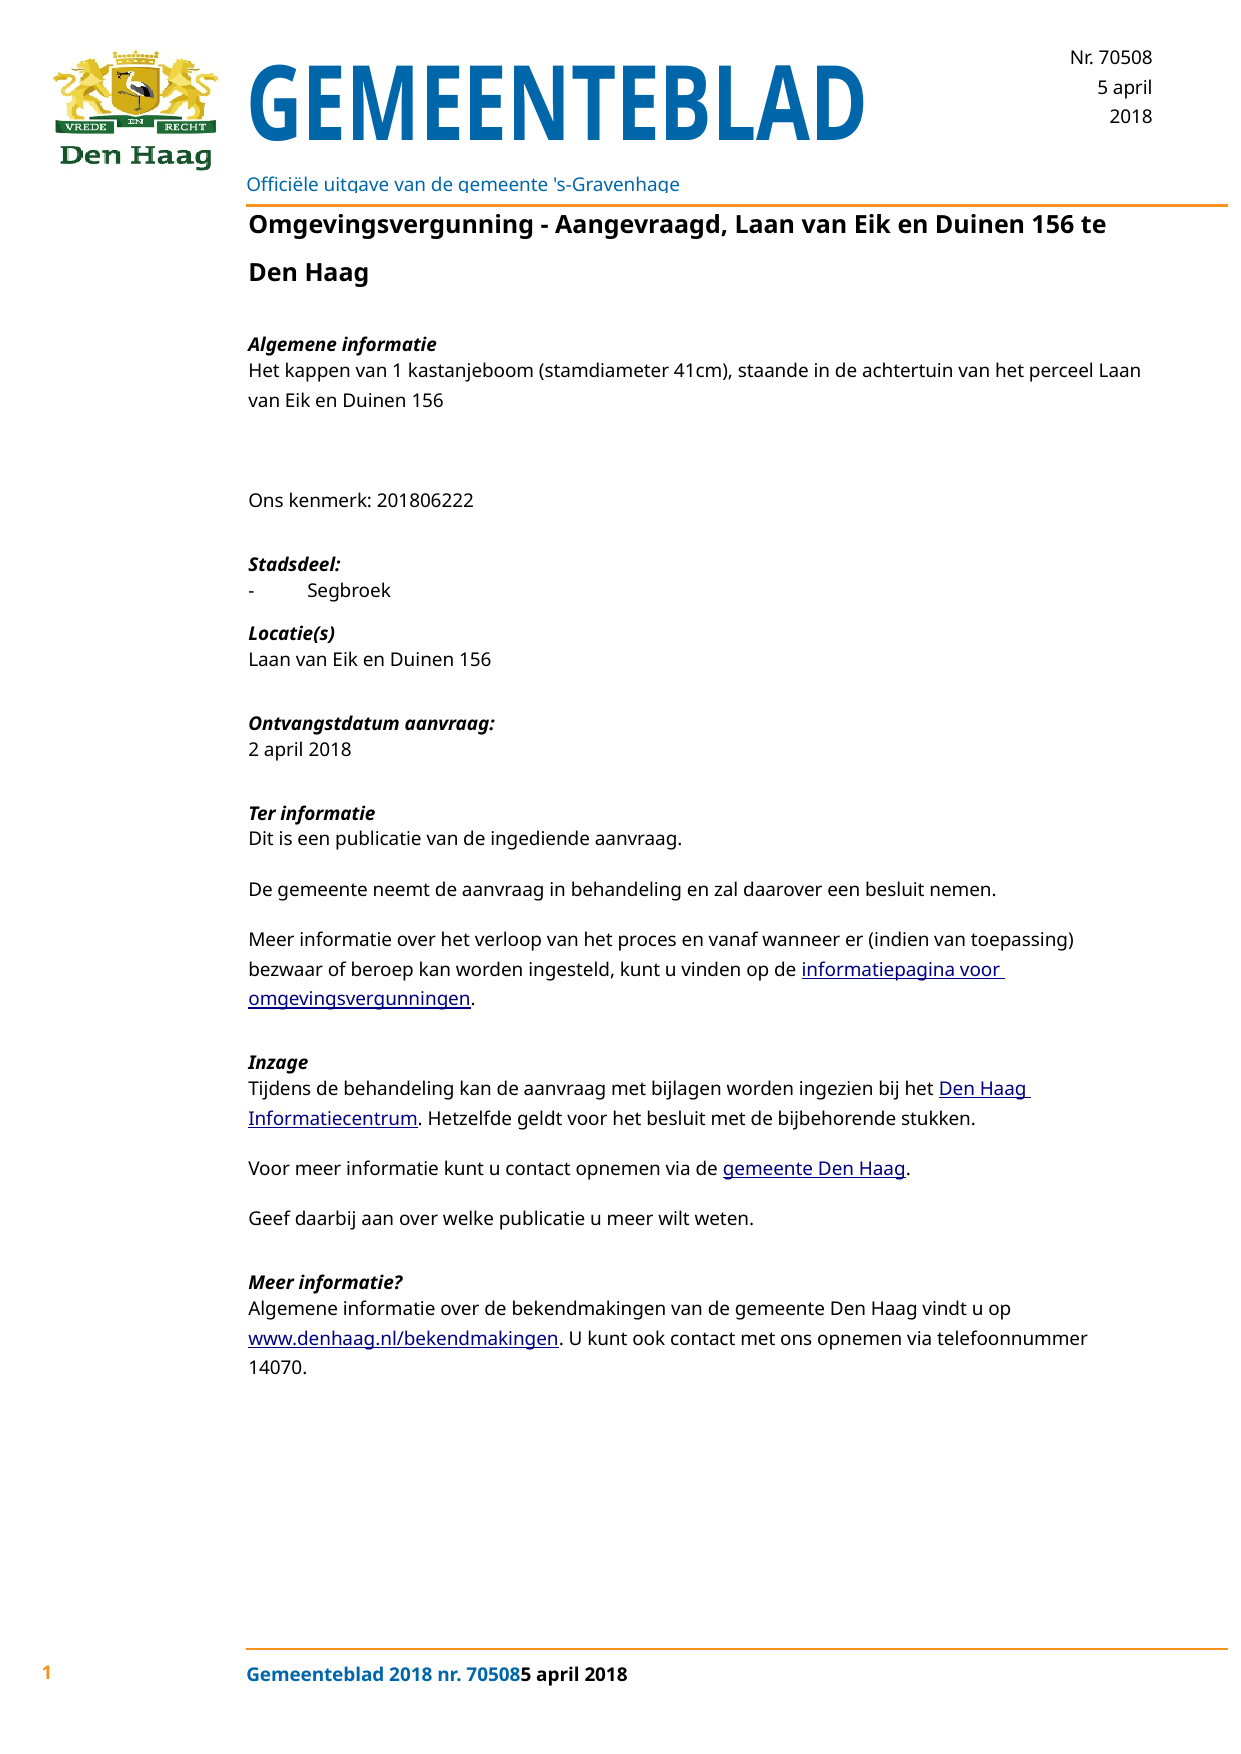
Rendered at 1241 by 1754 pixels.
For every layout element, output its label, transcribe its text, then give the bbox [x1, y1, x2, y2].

text Tijdens de behandeling kan de aanvraag met bijlagen worden ingezien bij het Den Haag Informatiecentrum. Hetzelfde geldt voor het besluit met de bijbehorende stukken. [248, 1075, 1152, 1131]
text Ontvangstdatum aanvraag: [248, 710, 1152, 736]
text Het kappen van 1 kastanjeboom (stamdiameter 41cm), staande in de achtertuin van het perceel Laan van Eik en Duinen 156 [248, 357, 1152, 412]
text Algemene informatie [248, 331, 1152, 357]
text Ons kenmerk: 201806222 [248, 488, 1152, 513]
list Segbroek [248, 577, 1152, 603]
text Algemene informatie over de bekendmakingen van de gemeente Den Haag vindt u op www.denhaag.nl/bekendmakingen. U kunt ook contact met ons opnemen via telefoonnummer 14070. [248, 1295, 1152, 1380]
text De gemeente neemt de aanvraag in behandeling en zal daarover een besluit nemen. [248, 876, 1152, 902]
text 2 april 2018 [248, 736, 1152, 762]
text Laan van Eik en Duinen 156 [248, 646, 1152, 672]
text Geef daarbij aan over welke publicatie u meer wilt weten. [248, 1206, 1152, 1231]
text Locatie(s) [248, 620, 1152, 646]
text Omgevingsvergunning - Aangevraagd, Laan van Eik en Duinen 156 te Den Haag [248, 207, 1152, 288]
text Dit is een publicatie van de ingediende aanvraag. [248, 826, 1152, 851]
text Stadsdeel: [248, 552, 1152, 577]
text Voor meer informatie kunt u contact opnemen via de gemeente Den Haag. [248, 1155, 1152, 1181]
text Ter informatie [248, 800, 1152, 826]
text Meer informatie over het verloop van het proces en vanaf wanneer er (indien van toepassing) bezwaar of beroep kan worden ingesteld, kunt u vinden op de informatiepagina voor omgevingsvergunningen. [248, 926, 1152, 1011]
text Inzage [248, 1049, 1152, 1075]
text Meer informatie? [248, 1269, 1152, 1295]
picture [41, 47, 231, 172]
